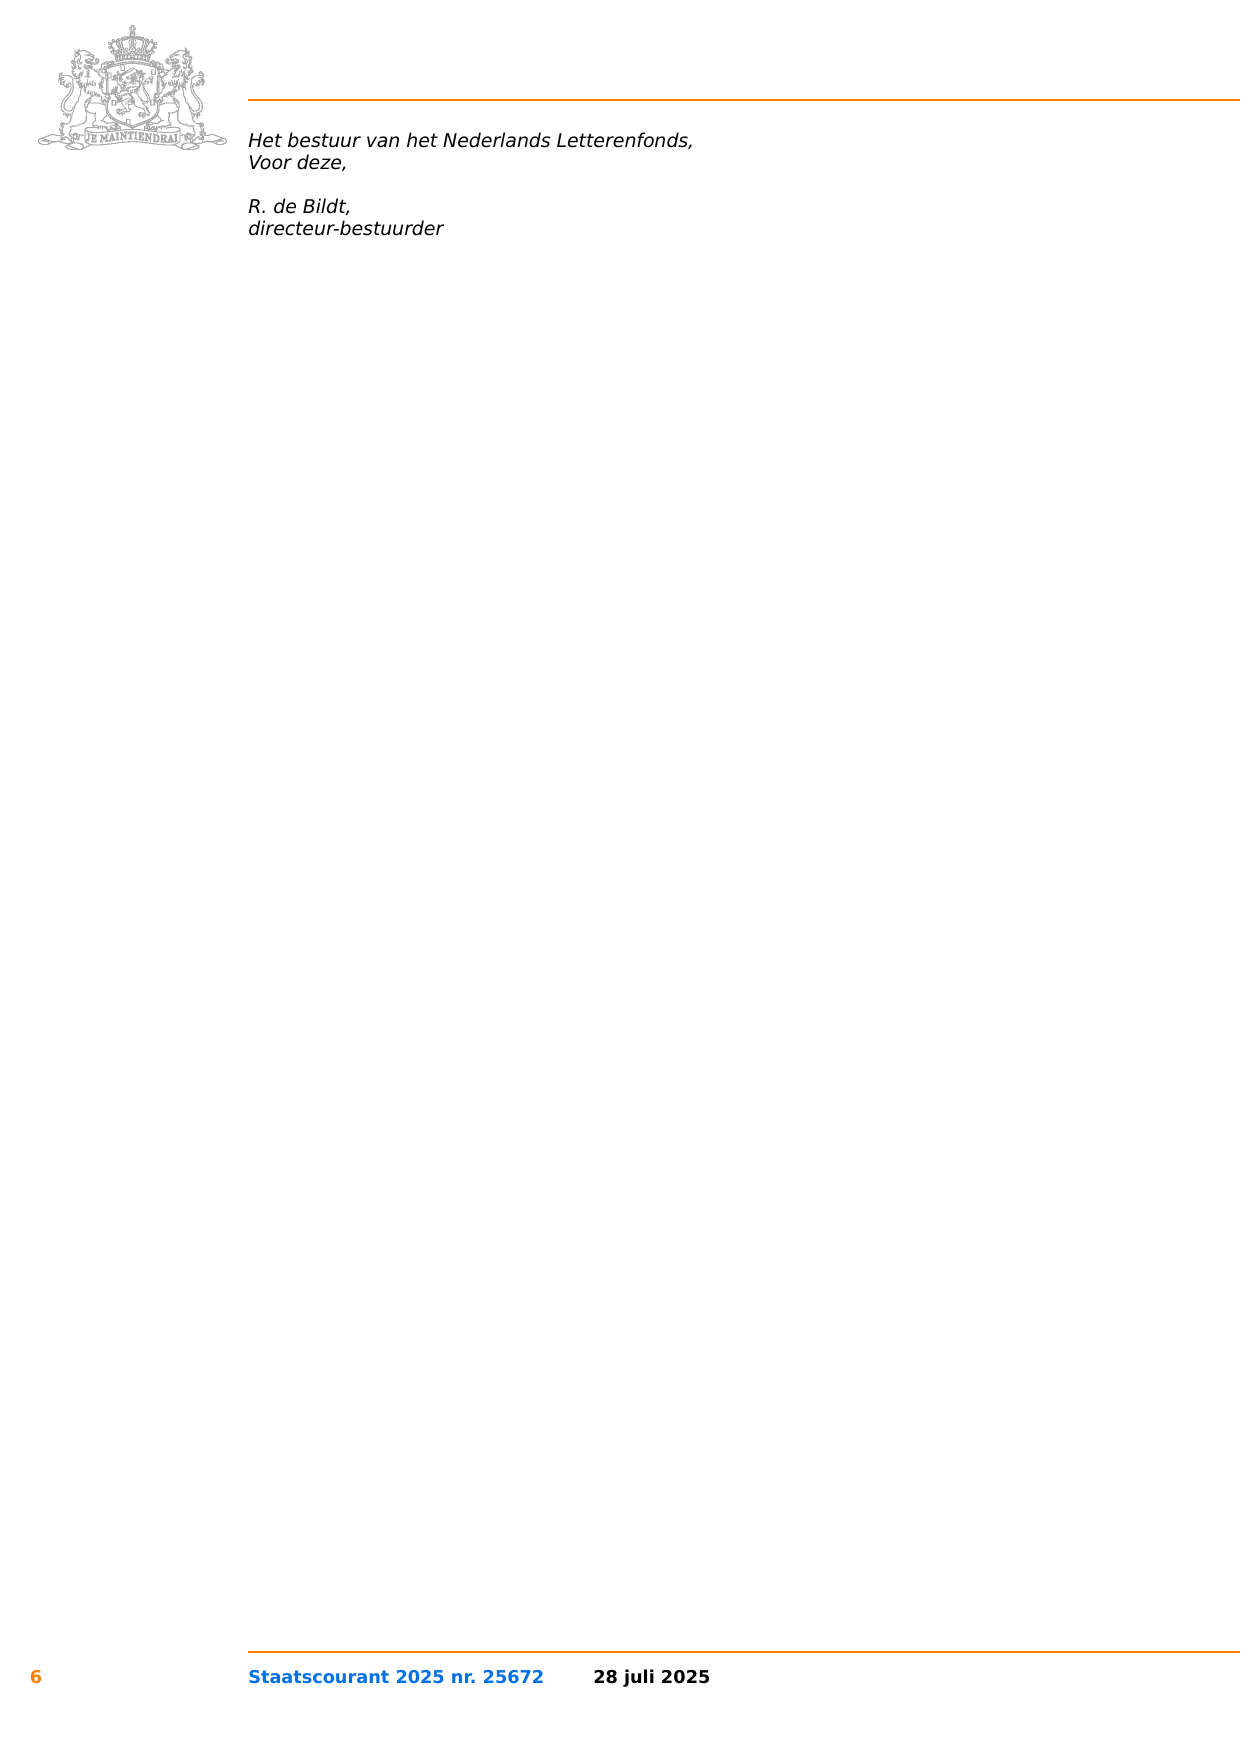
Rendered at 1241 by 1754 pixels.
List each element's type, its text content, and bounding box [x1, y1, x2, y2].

picture [38, 25, 227, 150]
text Het bestuur van het Nederlands Letterenfonds, Voor deze, R. de Bildt, directeur-bestuurder [248, 130, 1163, 240]
